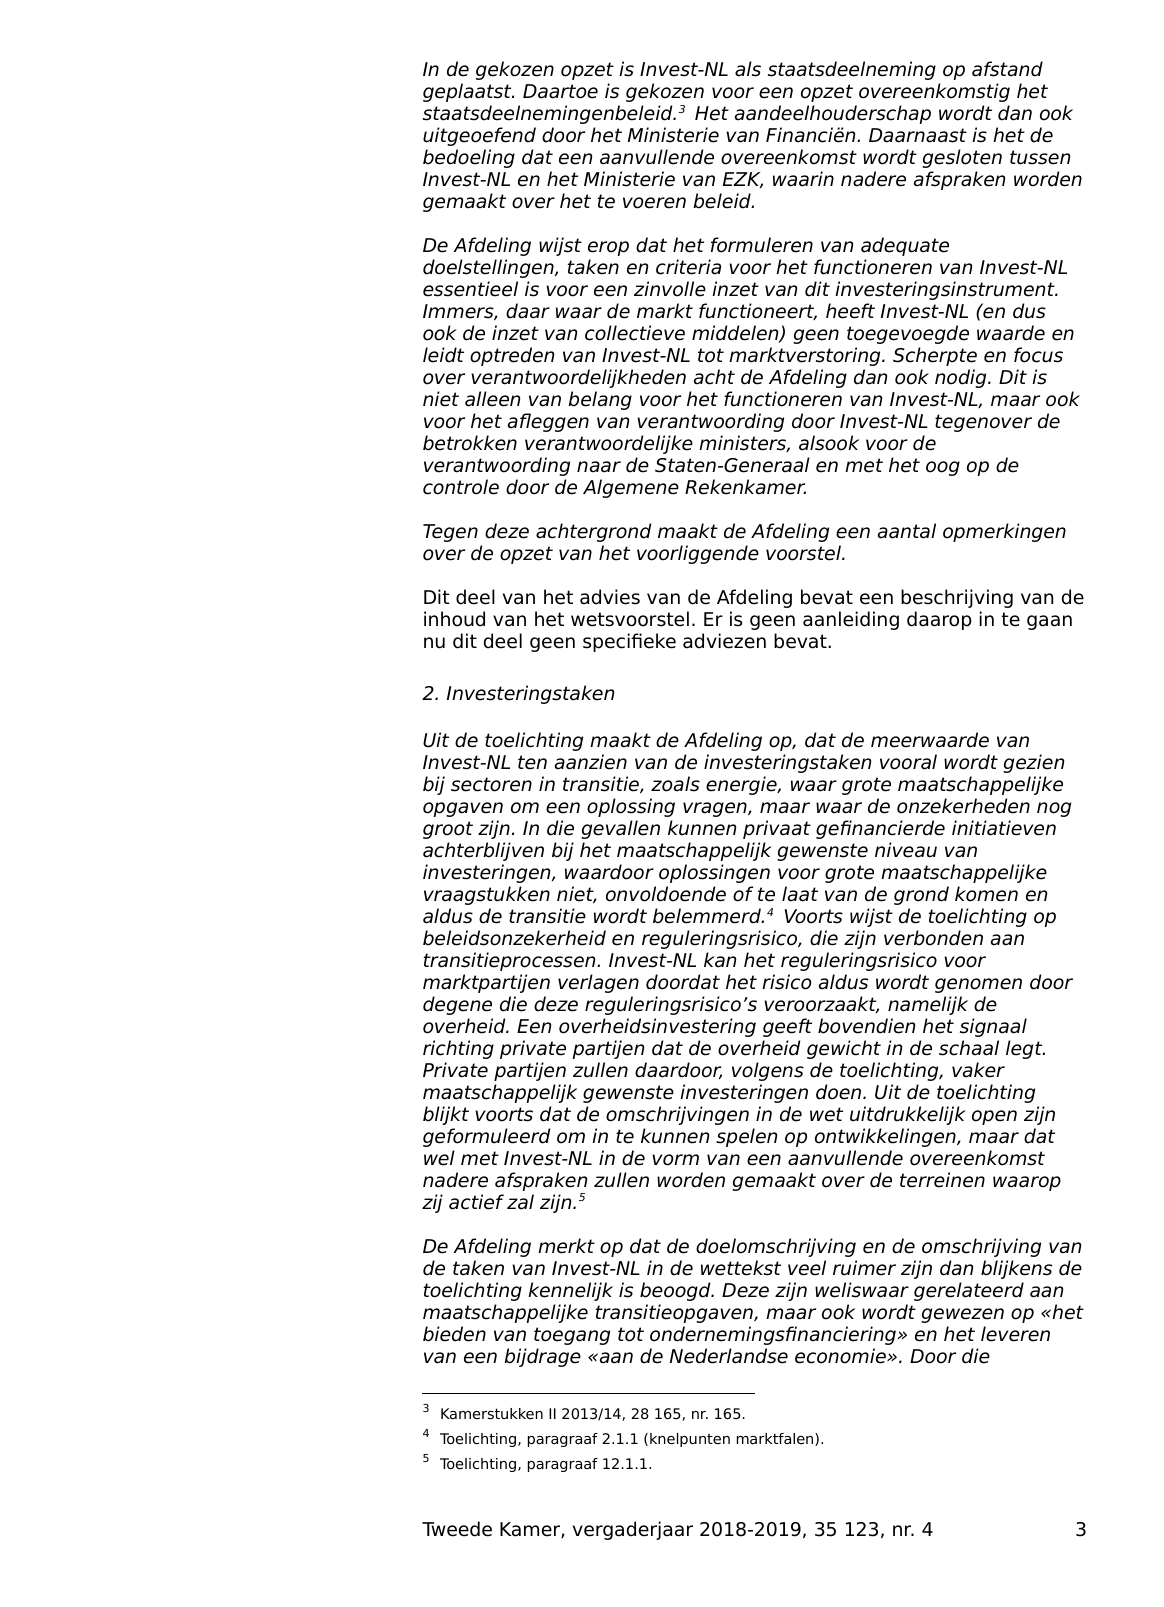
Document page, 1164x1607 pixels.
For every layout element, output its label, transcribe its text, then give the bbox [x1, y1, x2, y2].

text Toelichting, paragraaf 12.1.1. [422, 1452, 1087, 1474]
text De Afdeling merkt op dat de doelomschrijving en de omschrijving van de taken van Invest-NL in de wettekst veel ruimer zijn dan blijkens de toelichting kennelijk is beoogd. Deze zijn weliswaar gerelateerd aan maatschappelijke transitieopgaven, maar ook wordt gewezen op «het bieden van toegang tot ondernemingsfinanciering» en het leveren van een bijdrage «aan de Nederlandse economie». Door die [422, 1236, 1087, 1368]
text De Afdeling wijst erop dat het formuleren van adequate doelstellingen, taken en criteria voor het functioneren van Invest-NL essentieel is voor een zinvolle inzet van dit investeringsinstrument. Immers, daar waar de markt functioneert, heeft Invest-NL (en dus ook de inzet van collectieve middelen) geen toegevoegde waarde en leidt optreden van Invest-NL tot marktverstoring. Scherpte en focus over verantwoordelijkheden acht de Afdeling dan ook nodig. Dit is niet alleen van belang voor het functioneren van Invest-NL, maar ook voor het afleggen van verantwoording door Invest-NL tegenover de betrokken verantwoordelijke ministers, alsook voor de verantwoording naar de Staten-Generaal en met het oog op de controle door de Algemene Rekenkamer. [422, 235, 1087, 499]
subtitle 2. Investeringstaken [422, 683, 1087, 705]
text In de gekozen opzet is Invest-NL als staatsdeelneming op afstand geplaatst. Daartoe is gekozen voor een opzet overeenkomstig het staatsdeelnemingenbeleid. Het aandeelhouderschap wordt dan ook uitgeoefend door het Ministerie van Financiën. Daarnaast is het de bedoeling dat een aanvullende overeenkomst wordt gesloten tussen Invest-NL en het Ministerie van EZK, waarin nadere afspraken worden gemaakt over het te voeren beleid. [422, 59, 1087, 213]
text Tegen deze achtergrond maakt de Afdeling een aantal opmerkingen over de opzet van het voorliggende voorstel. [422, 521, 1087, 565]
text Toelichting, paragraaf 2.1.1 (knelpunten marktfalen). [422, 1427, 1087, 1449]
text Dit deel van het advies van de Afdeling bevat een beschrijving van de inhoud van het wetsvoorstel. Er is geen aanleiding daarop in te gaan nu dit deel geen specifieke adviezen bevat. [422, 587, 1087, 653]
text Uit de toelichting maakt de Afdeling op, dat de meerwaarde van Invest-NL ten aanzien van de investeringstaken vooral wordt gezien bij sectoren in transitie, zoals energie, waar grote maatschappelijke opgaven om een oplossing vragen, maar waar de onzekerheden nog groot zijn. In die gevallen kunnen privaat gefinancierde initiatieven achterblijven bij het maatschappelijk gewenste niveau van investeringen, waardoor oplossingen voor grote maatschappelijke vraagstukken niet, onvoldoende of te laat van de grond komen en aldus de transitie wordt belemmerd. Voorts wijst de toelichting op beleidsonzekerheid en reguleringsrisico, die zijn verbonden aan transitieprocessen. Invest-NL kan het reguleringsrisico voor marktpartijen verlagen doordat het risico aldus wordt genomen door degene die deze reguleringsrisico’s veroorzaakt, namelijk de overheid. Een overheidsinvestering geeft bovendien het signaal richting private partijen dat de overheid gewicht in de schaal legt. Private partijen zullen daardoor, volgens de toelichting, vaker maatschappelijk gewenste investeringen doen. Uit de toelichting blijkt voorts dat de omschrijvingen in de wet uitdrukkelijk open zijn geformuleerd om in te kunnen spelen op ontwikkelingen, maar dat wel met Invest-NL in de vorm van een aanvullende overeenkomst nadere afspraken zullen worden gemaakt over de terreinen waarop zij actief zal zijn. [422, 730, 1087, 1214]
text Kamerstukken II 2013/14, 28 165, nr. 165. [422, 1402, 1087, 1424]
